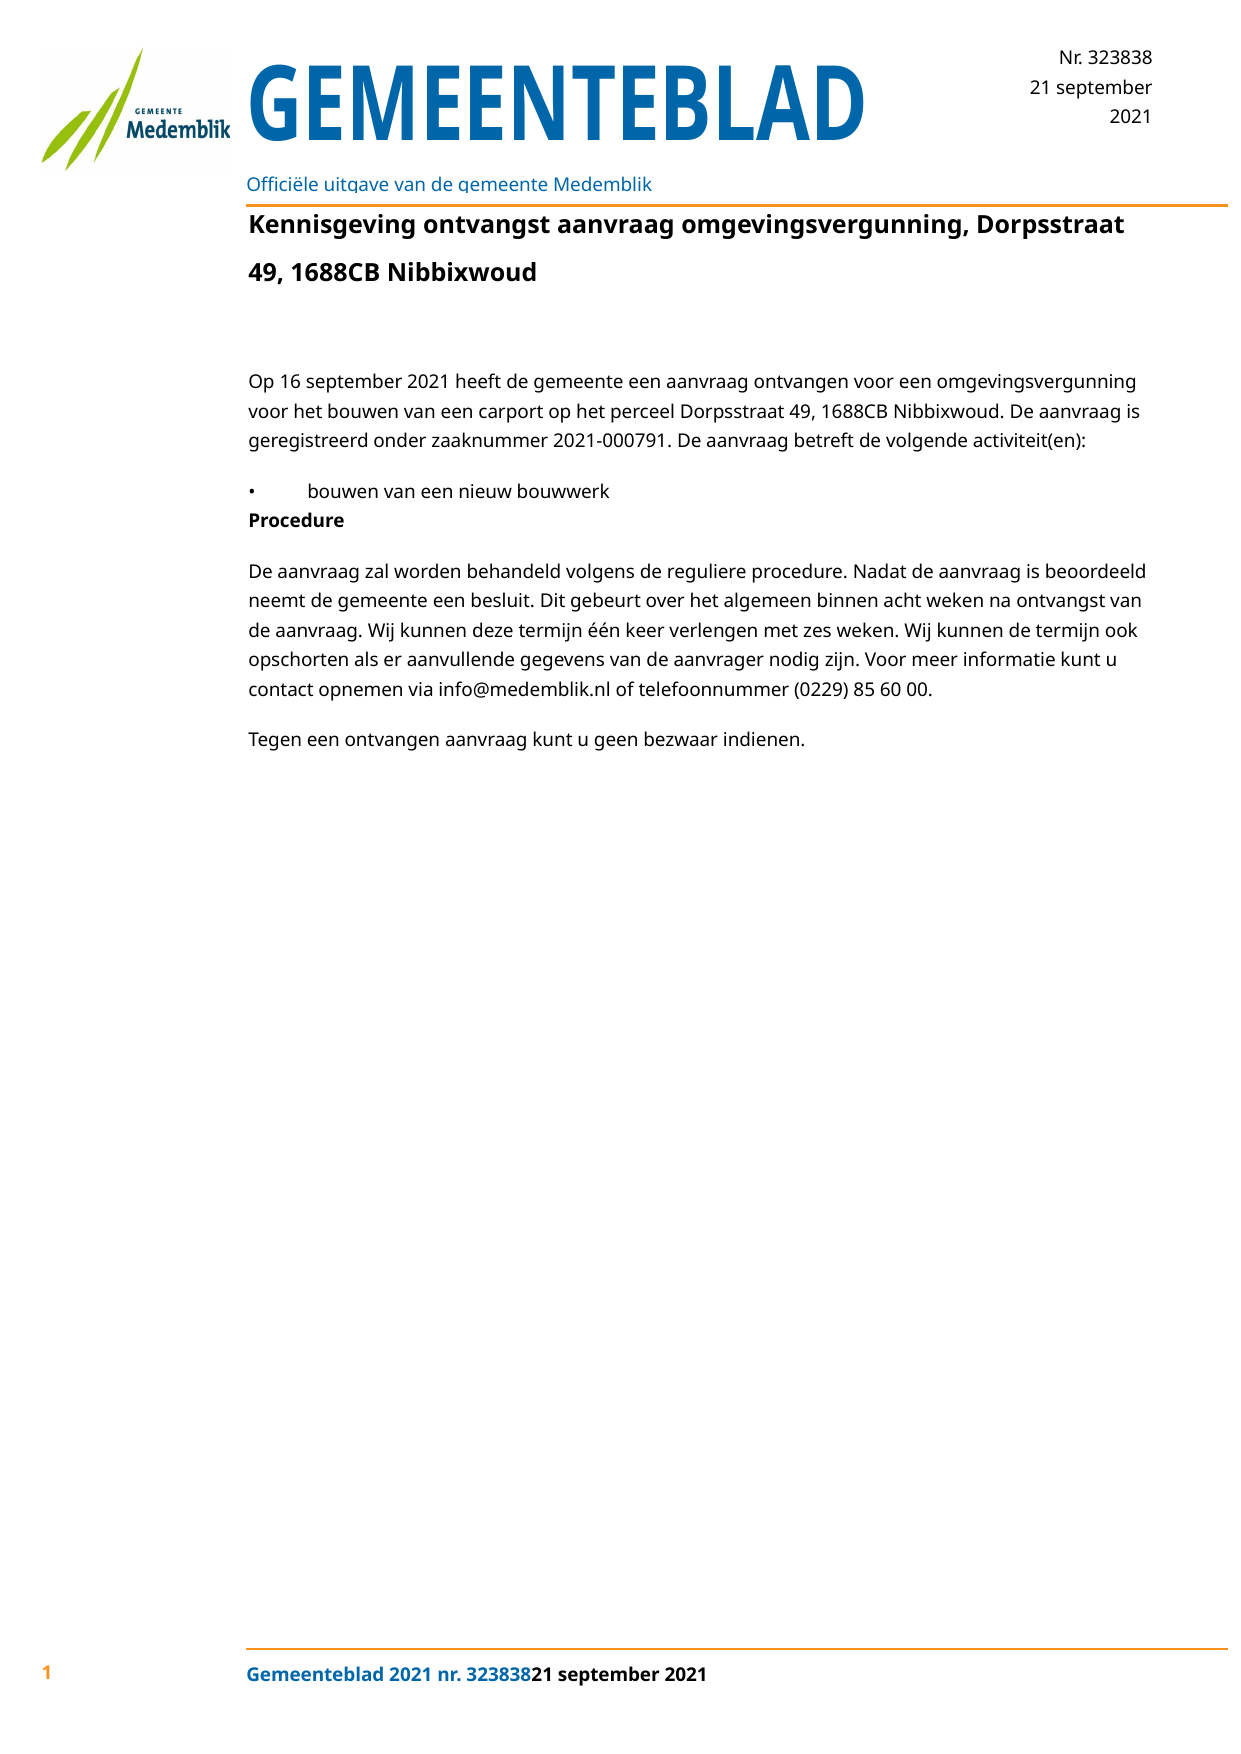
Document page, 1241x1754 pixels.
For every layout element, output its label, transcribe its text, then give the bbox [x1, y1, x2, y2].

text Tegen een ontvangen aanvraag kunt u geen bezwaar indienen. [248, 727, 1152, 752]
text Op 16 september 2021 heeft de gemeente een aanvraag ontvangen voor een omgevingsvergunning voor het bouwen van een carport op het perceel Dorpsstraat 49, 1688CB Nibbixwoud. De aanvraag is geregistreerd onder zaaknummer 2021-000791. De aanvraag betreft de volgende activiteit(en): [248, 368, 1152, 453]
text Kennisgeving ontvangst aanvraag omgevingsvergunning, Dorpsstraat 49, 1688CB Nibbixwoud [248, 207, 1152, 288]
list bouwen van een nieuw bouwwerk [248, 478, 1152, 504]
picture [41, 47, 231, 172]
text De aanvraag zal worden behandeld volgens de reguliere procedure. Nadat de aanvraag is beoordeeld neemt de gemeente een besluit. Dit gebeurt over het algemeen binnen acht weken na ontvangst van de aanvraag. Wij kunnen deze termijn één keer verlengen met zes weken. Wij kunnen de termijn ook opschorten als er aanvullende gegevens van de aanvrager nodig zijn. Voor meer informatie kunt u contact opnemen via info@medemblik.nl of telefoonnummer (0229) 85 60 00. [248, 558, 1152, 702]
text Procedure [248, 507, 1152, 533]
